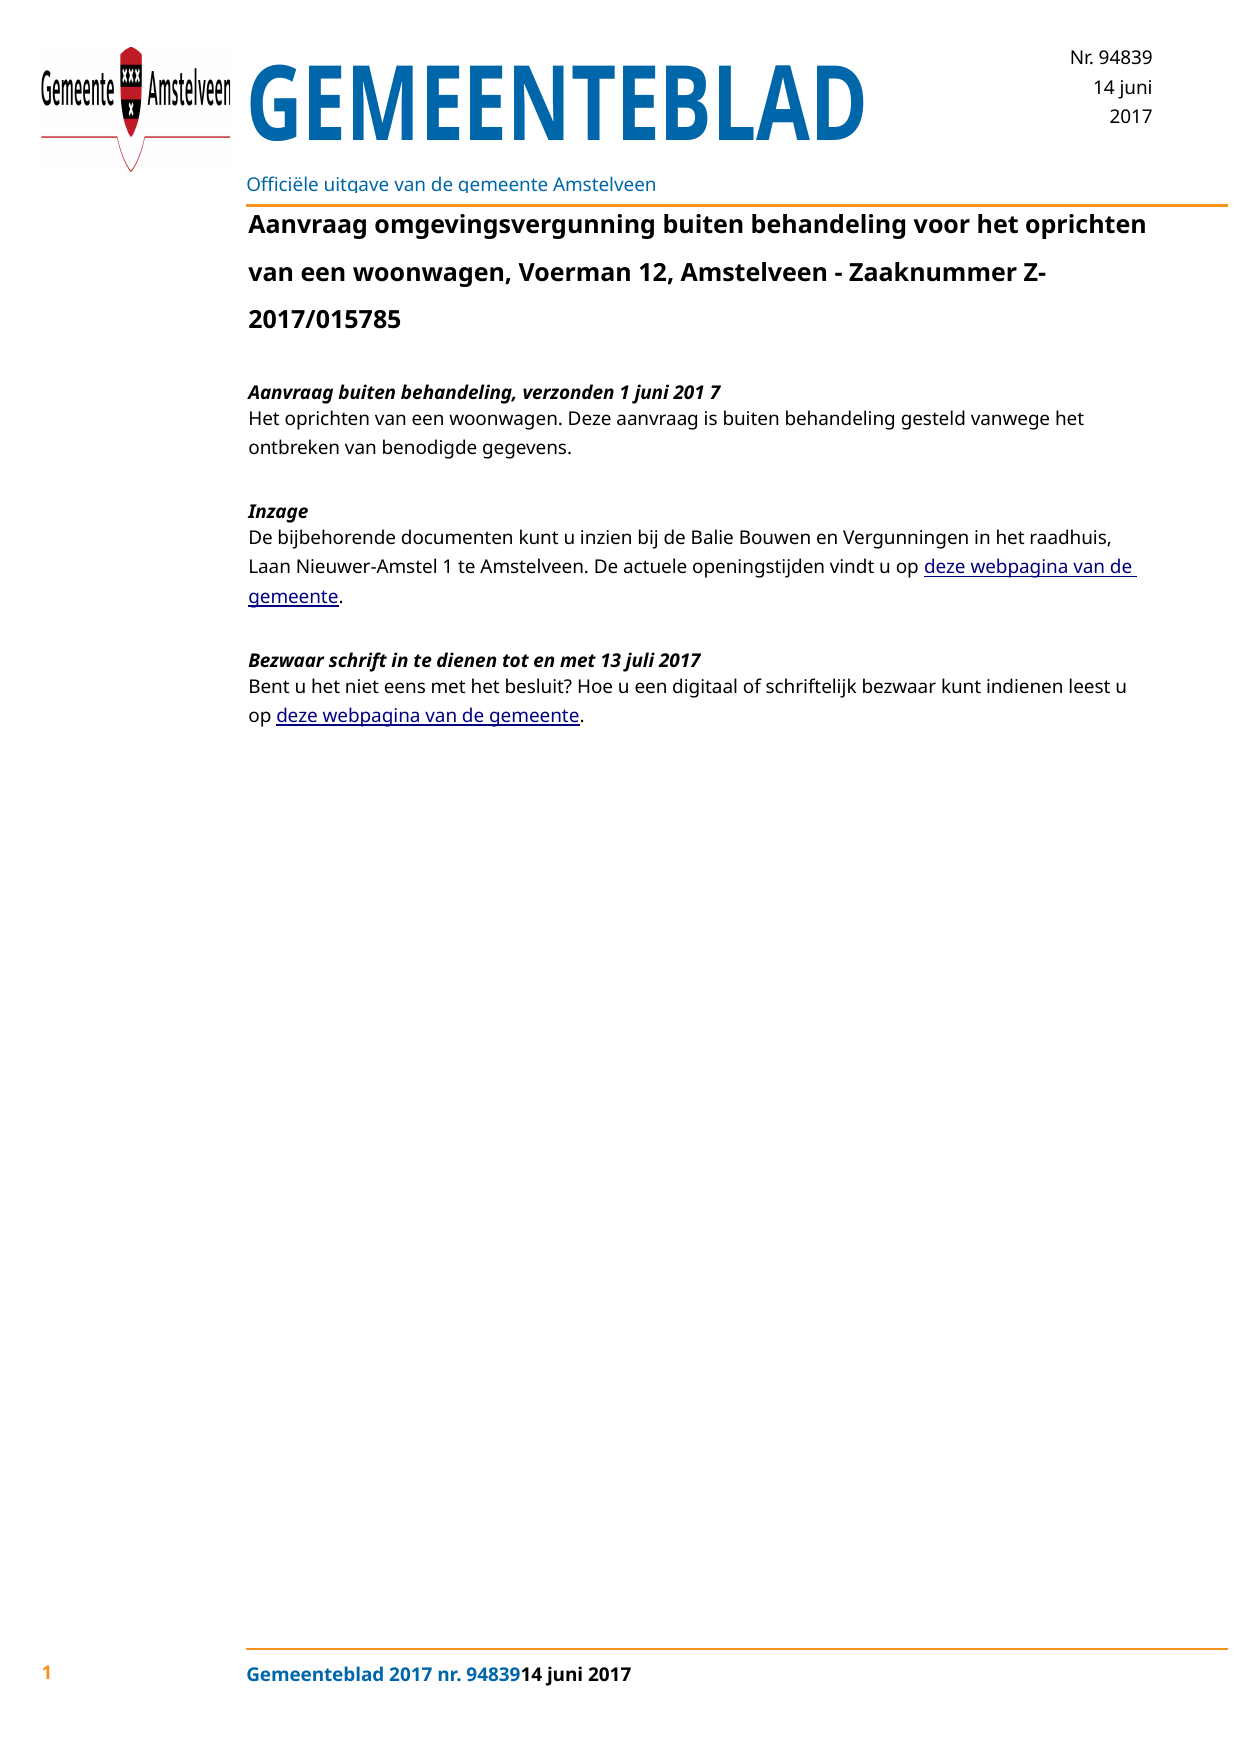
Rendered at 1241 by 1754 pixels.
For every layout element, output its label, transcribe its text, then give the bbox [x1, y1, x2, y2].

text Het oprichten van een woonwagen. Deze aanvraag is buiten behandeling gesteld vanwege het ontbreken van benodigde gegevens. [248, 405, 1152, 460]
text Aanvraag omgevingsvergunning buiten behandeling voor het oprichten van een woonwagen, Voerman 12, Amstelveen - Zaaknummer Z-2017/015785 [248, 207, 1152, 336]
text Bent u het niet eens met het besluit? Hoe u een digitaal of schriftelijk bezwaar kunt indienen leest u op deze webpagina van de gemeente. [248, 673, 1152, 728]
picture [41, 47, 231, 172]
text Bezwaar schrift in te dienen tot en met 13 juli 2017 [248, 647, 1152, 673]
text Inzage [248, 498, 1152, 524]
text Aanvraag buiten behandeling, verzonden 1 juni 201 7 [248, 379, 1152, 405]
text De bijbehorende documenten kunt u inzien bij de Balie Bouwen en Vergunningen in het raadhuis, Laan Nieuwer-Amstel 1 te Amstelveen. De actuele openingstijden vindt u op deze webpagina van de gemeente. [248, 524, 1152, 609]
